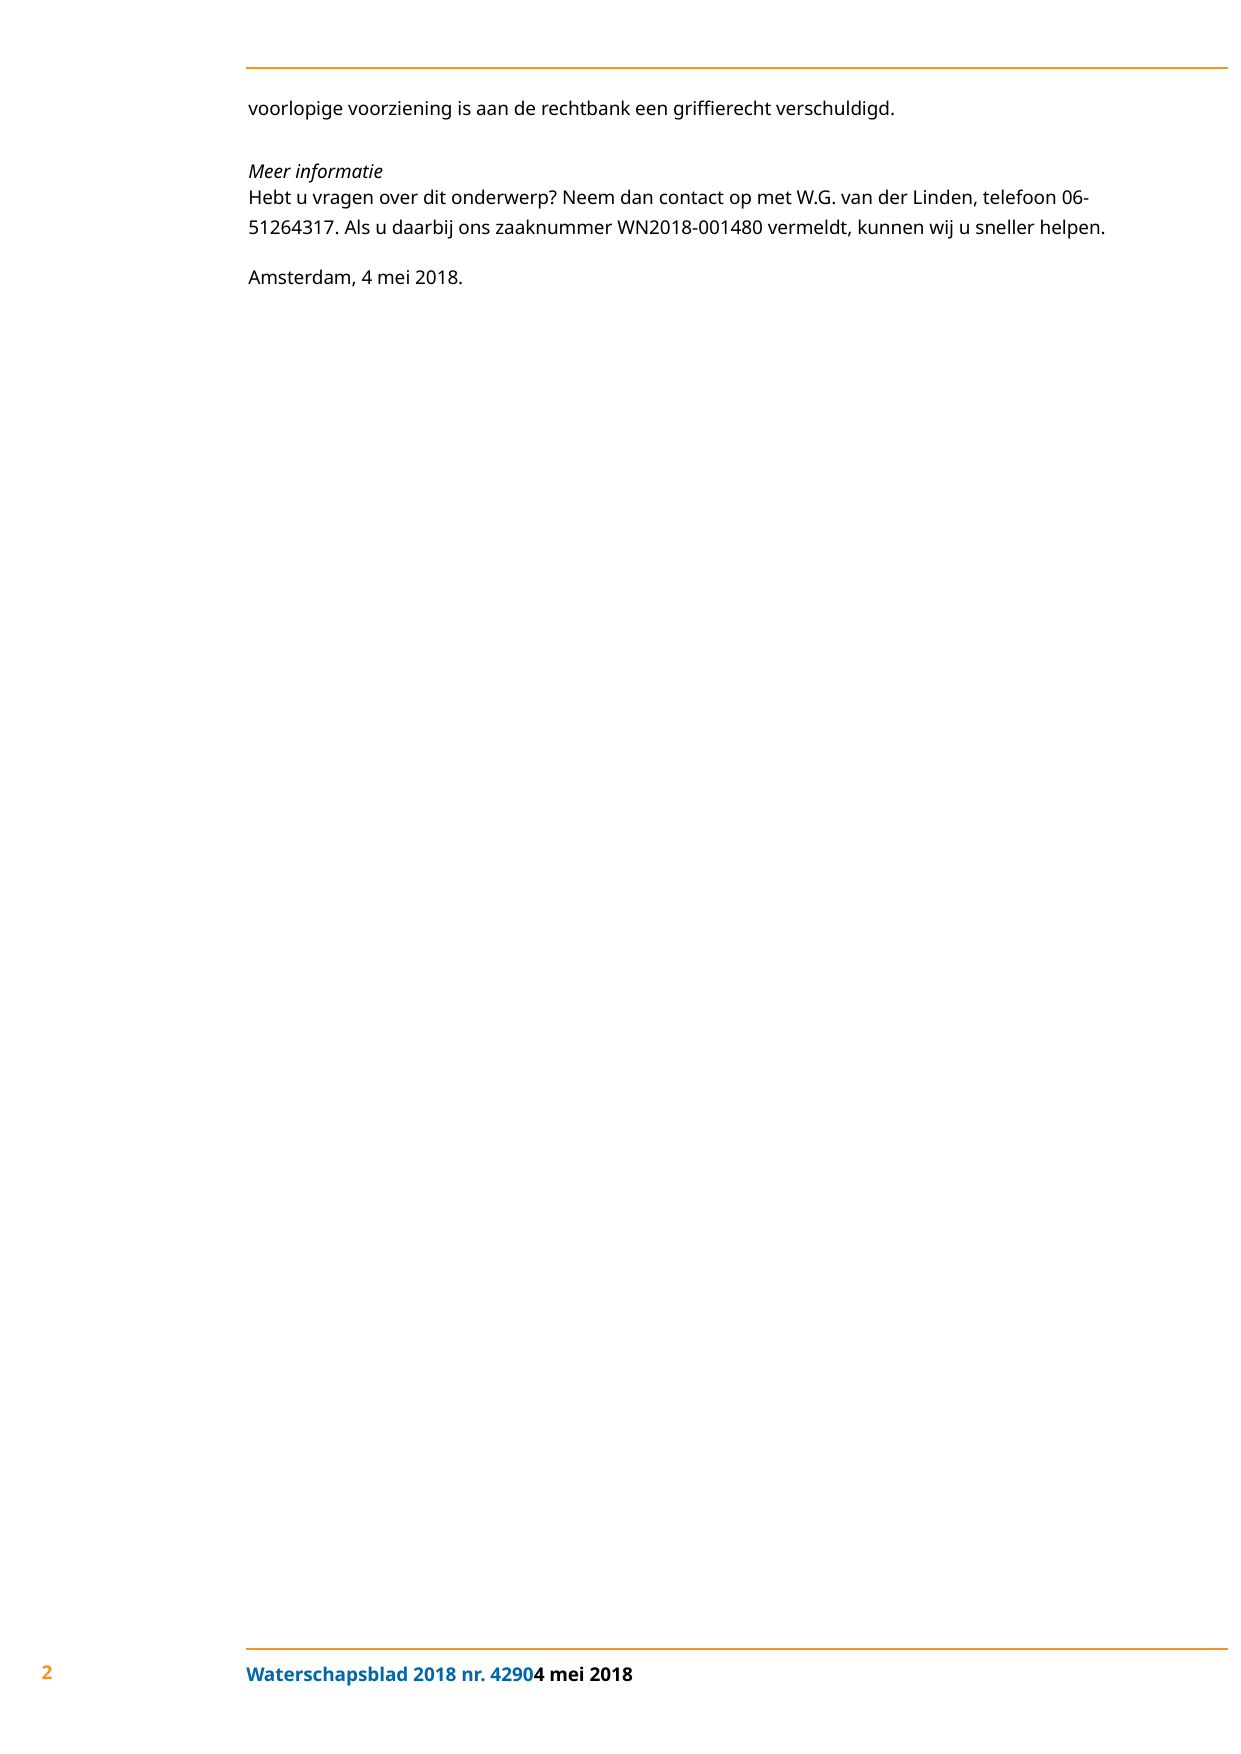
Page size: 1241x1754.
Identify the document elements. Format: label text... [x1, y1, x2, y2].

text Hebt u vragen over dit onderwerp? Neem dan contact op met W.G. van der Linden, telefoon 06-51264317. Als u daarbij ons zaaknummer WN2018-001480 vermeldt, kunnen wij u sneller helpen. [248, 184, 1152, 240]
text voorlopige voorziening is aan de rechtbank een griffierecht verschuldigd. [248, 95, 1152, 121]
text Meer informatie [248, 159, 1152, 184]
picture [41, 47, 231, 172]
text Amsterdam, 4 mei 2018. [248, 264, 1152, 290]
